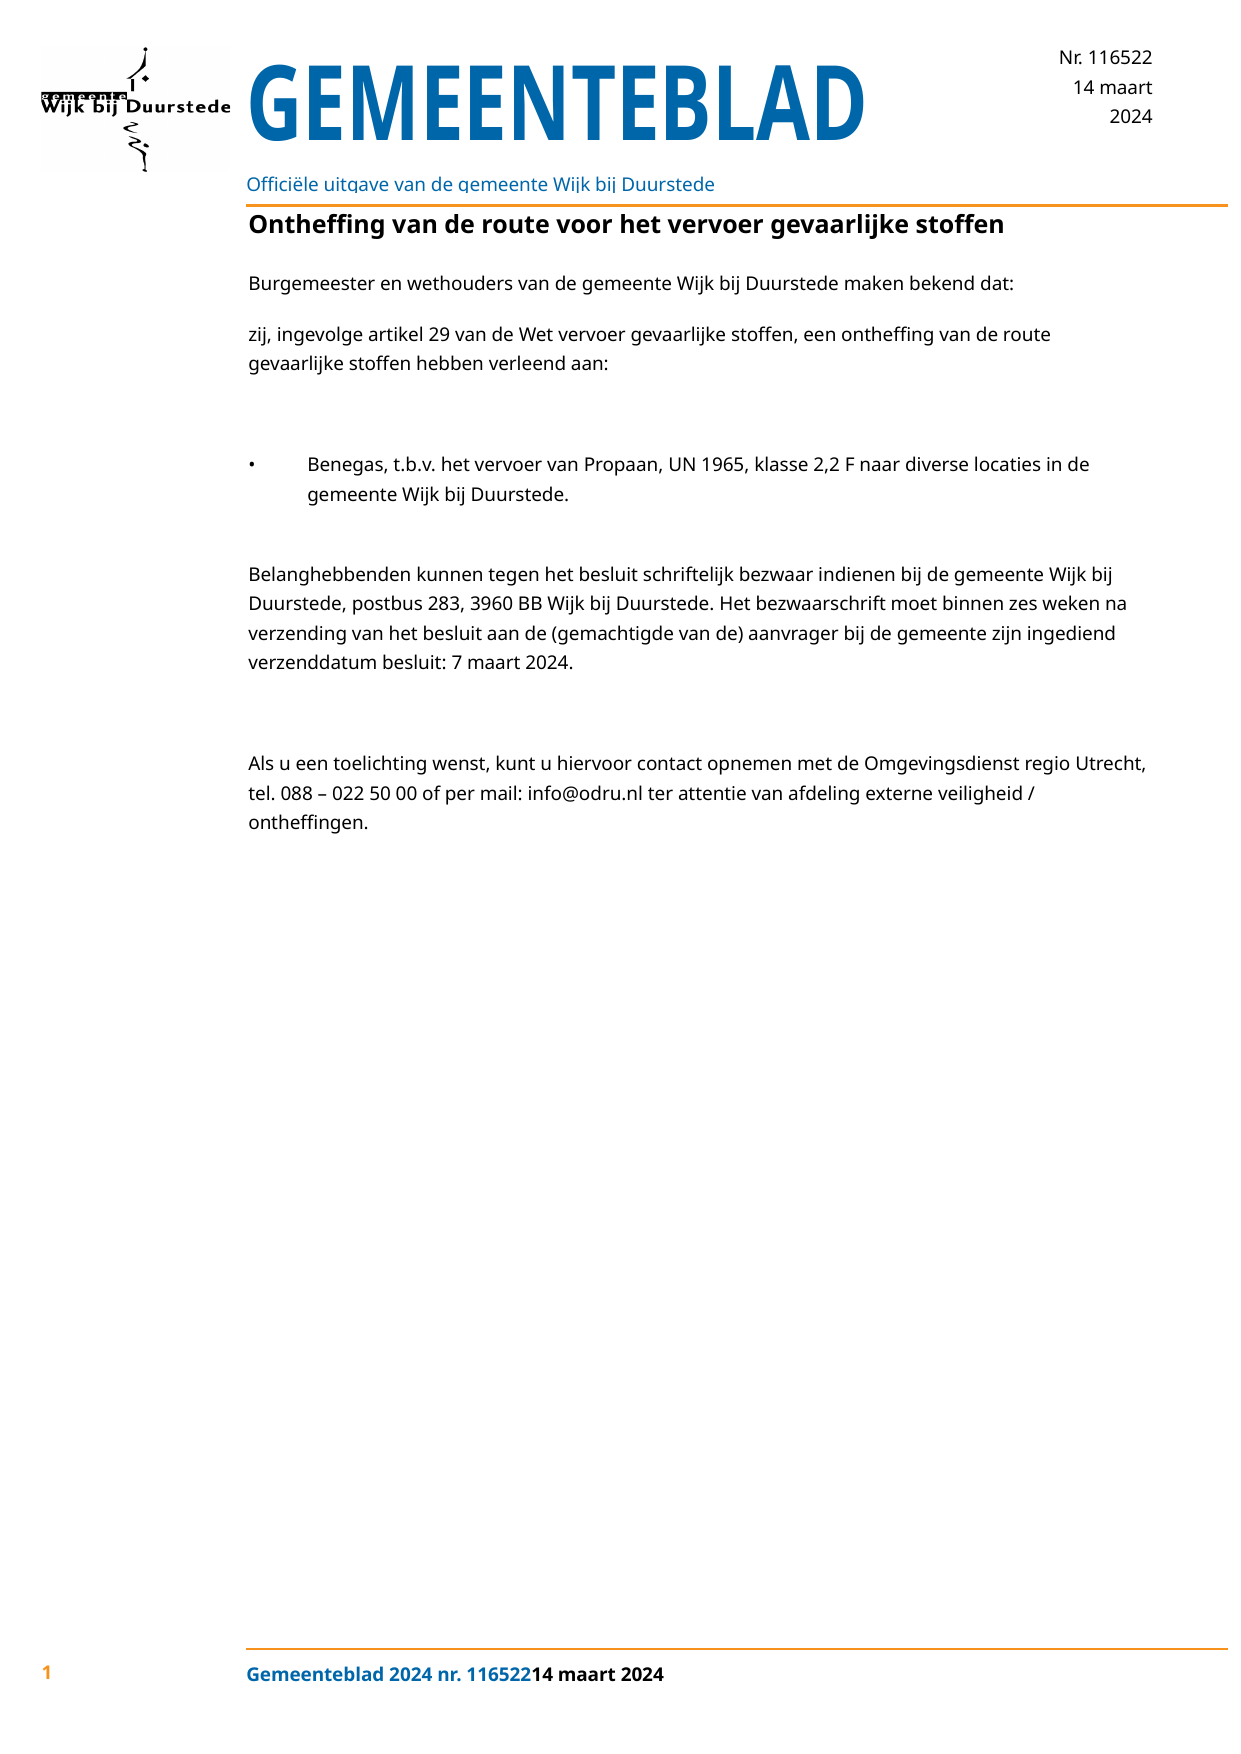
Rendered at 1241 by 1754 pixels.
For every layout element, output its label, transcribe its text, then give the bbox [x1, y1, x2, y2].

list Benegas, t.b.v. het vervoer van Propaan, UN 1965, klasse 2,2 F naar diverse locaties in de gemeente Wijk bij Duurstede. [248, 451, 1152, 506]
text zij, ingevolge artikel 29 van de Wet vervoer gevaarlijke stoffen, een ontheffing van de route gevaarlijke stoffen hebben verleend aan: [248, 321, 1152, 376]
text Ontheffing van de route voor het vervoer gevaarlijke stoffen [248, 207, 1152, 241]
text Burgemeester en wethouders van de gemeente Wijk bij Duurstede maken bekend dat: [248, 270, 1152, 296]
text Als u een toelichting wenst, kunt u hiervoor contact opnemen met de Omgevingsdienst regio Utrecht, tel. 088 – 022 50 00 of per mail: info@odru.nl ter attentie van afdeling externe veiligheid / ontheffingen. [248, 750, 1152, 835]
picture [41, 47, 231, 172]
text Belanghebbenden kunnen tegen het besluit schriftelijk bezwaar indienen bij de gemeente Wijk bij Duurstede, postbus 283, 3960 BB Wijk bij Duurstede. Het bezwaarschrift moet binnen zes weken na verzending van het besluit aan de (gemachtigde van de) aanvrager bij de gemeente zijn ingediend verzenddatum besluit: 7 maart 2024. [248, 561, 1152, 675]
